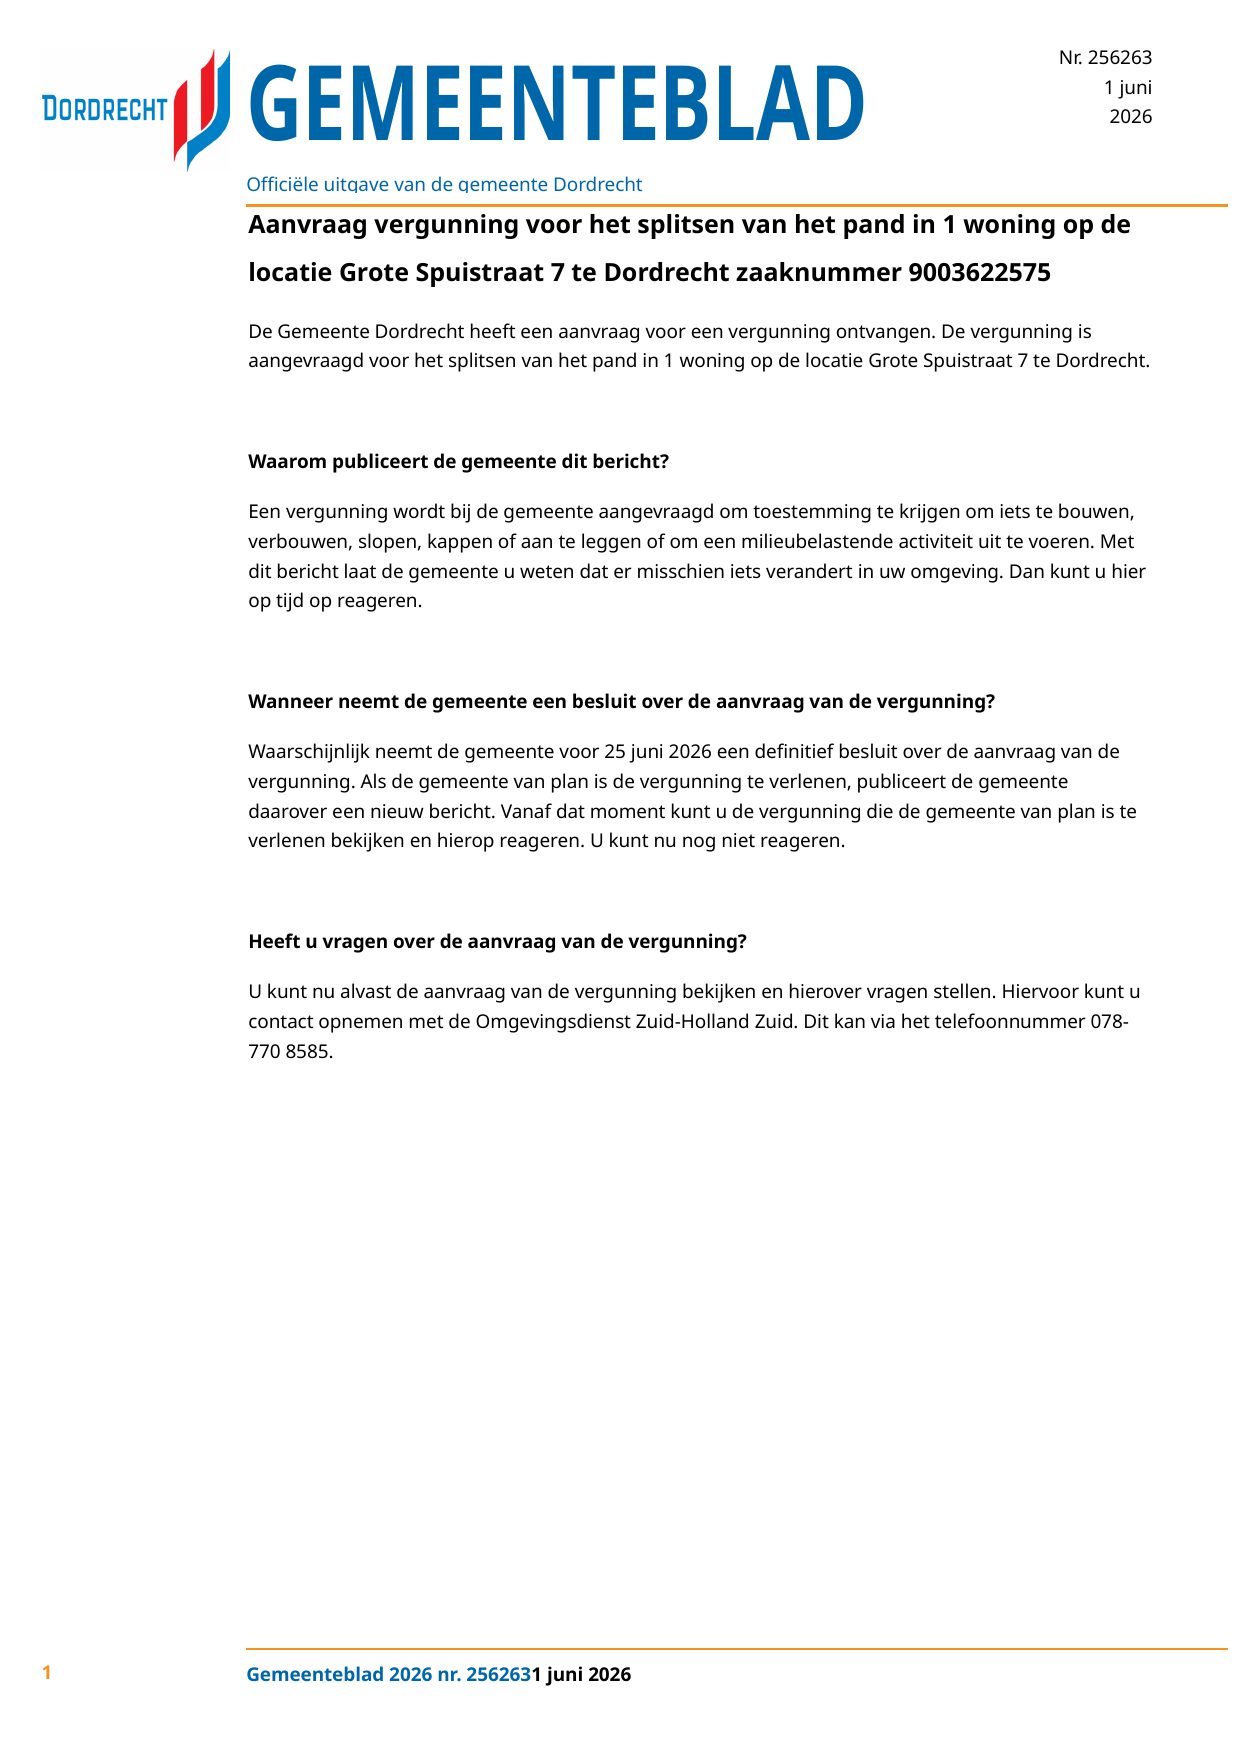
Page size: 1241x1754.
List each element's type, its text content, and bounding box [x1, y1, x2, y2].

text Aanvraag vergunning voor het splitsen van het pand in 1 woning op de locatie Grote Spuistraat 7 te Dordrecht zaaknummer 9003622575 [248, 207, 1152, 288]
text De Gemeente Dordrecht heeft een aanvraag voor een vergunning ontvangen. De vergunning is aangevraagd voor het splitsen van het pand in 1 woning op de locatie Grote Spuistraat 7 te Dordrecht. [248, 318, 1152, 373]
text Waarom publiceert de gemeente dit bericht? [248, 448, 1152, 474]
text Waarschijnlijk neemt de gemeente voor 25 juni 2026 een definitief besluit over de aanvraag van de vergunning. Als de gemeente van plan is de vergunning te verlenen, publiceert de gemeente daarover een nieuw bericht. Vanaf dat moment kunt u de vergunning die de gemeente van plan is te verlenen bekijken en hierop reageren. U kunt nu nog niet reageren. [248, 739, 1152, 853]
text U kunt nu alvast de aanvraag van de vergunning bekijken en hierover vragen stellen. Hiervoor kunt u contact opnemen met de Omgevingsdienst Zuid-Holland Zuid. Dit kan via het telefoonnummer 078-770 8585. [248, 979, 1152, 1064]
text Wanneer neemt de gemeente een besluit over de aanvraag van de vergunning? [248, 688, 1152, 714]
picture [41, 47, 231, 172]
text Een vergunning wordt bij de gemeente aangevraagd om toestemming te krijgen om iets te bouwen, verbouwen, slopen, kappen of aan te leggen of om een milieubelastende activiteit uit te voeren. Met dit bericht laat de gemeente u weten dat er misschien iets verandert in uw omgeving. Dan kunt u hier op tijd op reageren. [248, 499, 1152, 613]
text Heeft u vragen over de aanvraag van de vergunning? [248, 928, 1152, 954]
